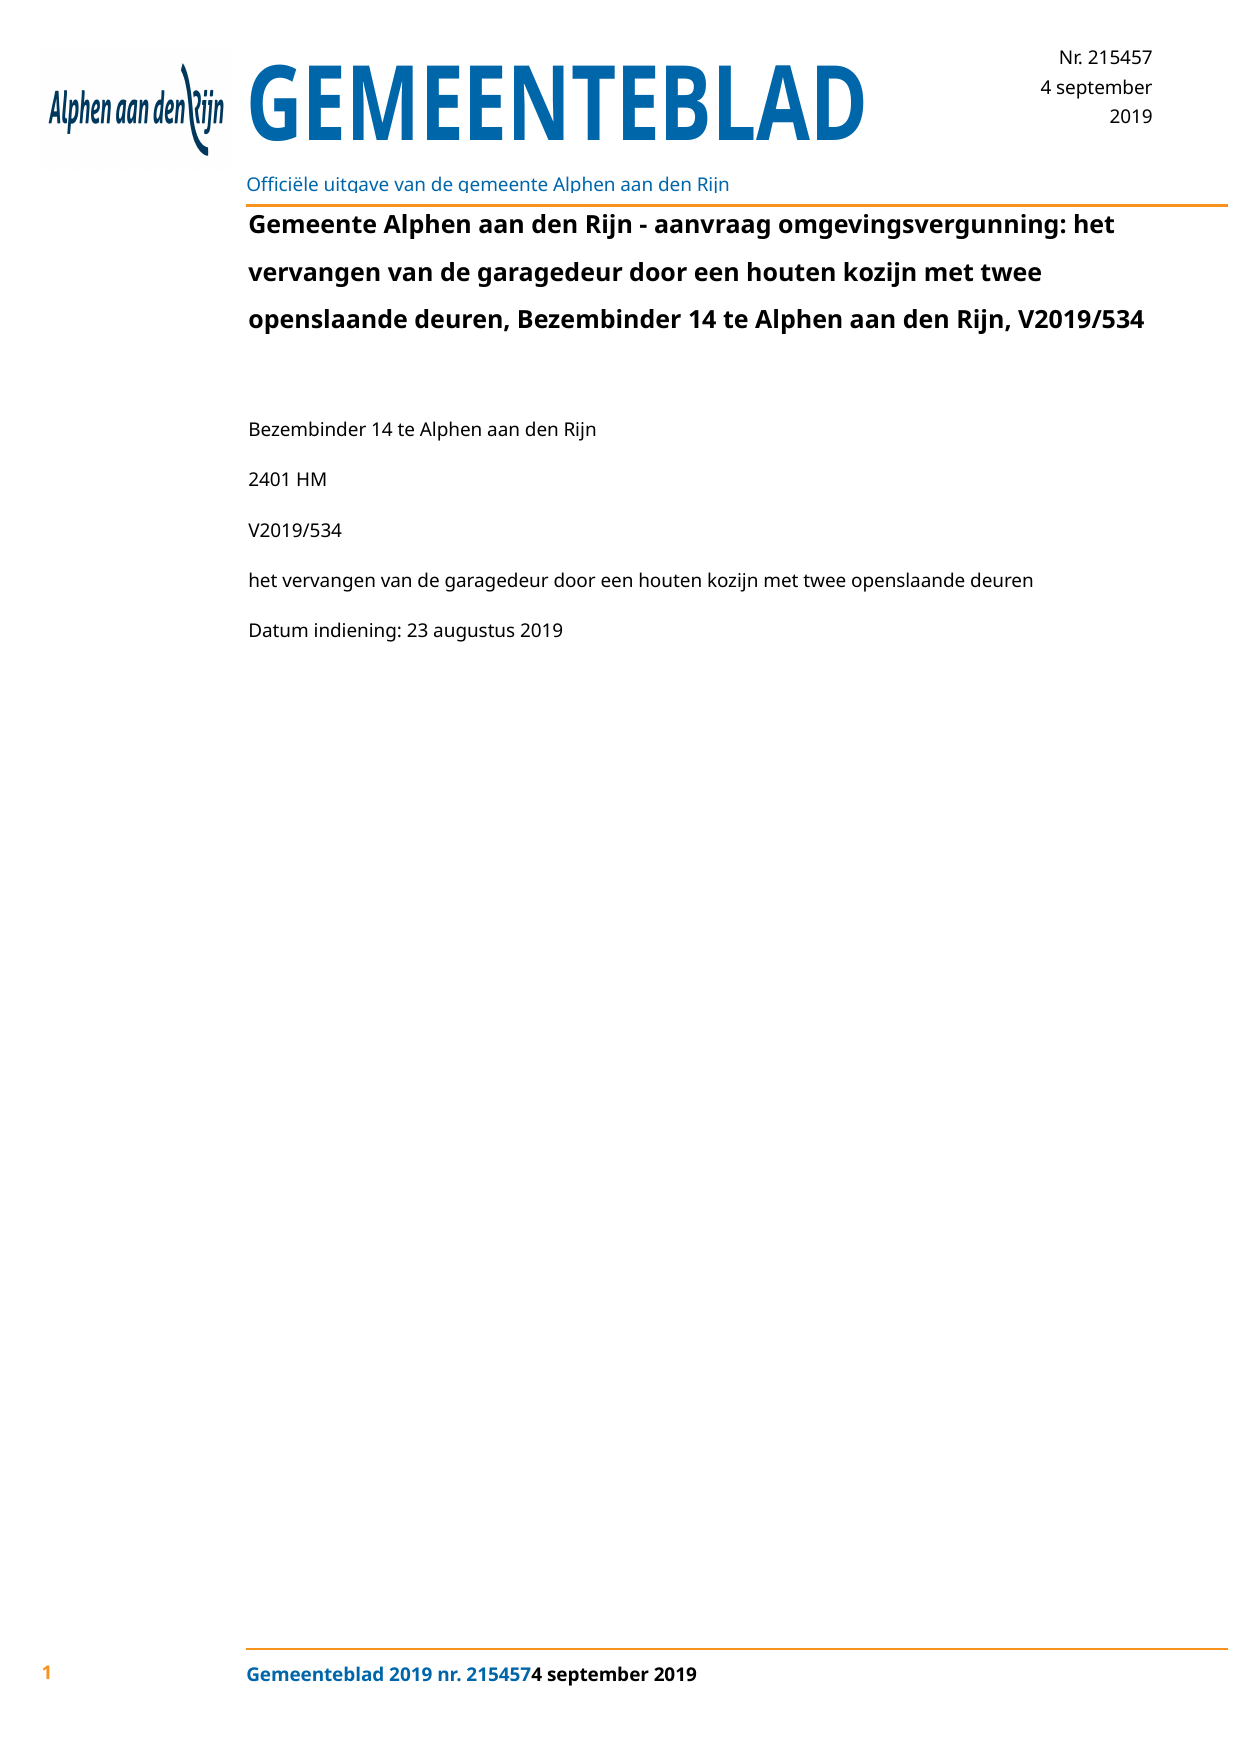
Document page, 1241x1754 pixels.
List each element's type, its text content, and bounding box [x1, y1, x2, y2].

text Gemeente Alphen aan den Rijn - aanvraag omgevingsvergunning: het vervangen van de garagedeur door een houten kozijn met twee openslaande deuren, Bezembinder 14 te Alphen aan den Rijn, V2019/534 [248, 207, 1152, 336]
text Datum indiening: 23 augustus 2019 [248, 618, 1152, 643]
text 2401 HM [248, 466, 1152, 492]
text het vervangen van de garagedeur door een houten kozijn met twee openslaande deuren [248, 567, 1152, 593]
text V2019/534 [248, 517, 1152, 542]
picture [41, 47, 231, 172]
text Bezembinder 14 te Alphen aan den Rijn [248, 416, 1152, 442]
